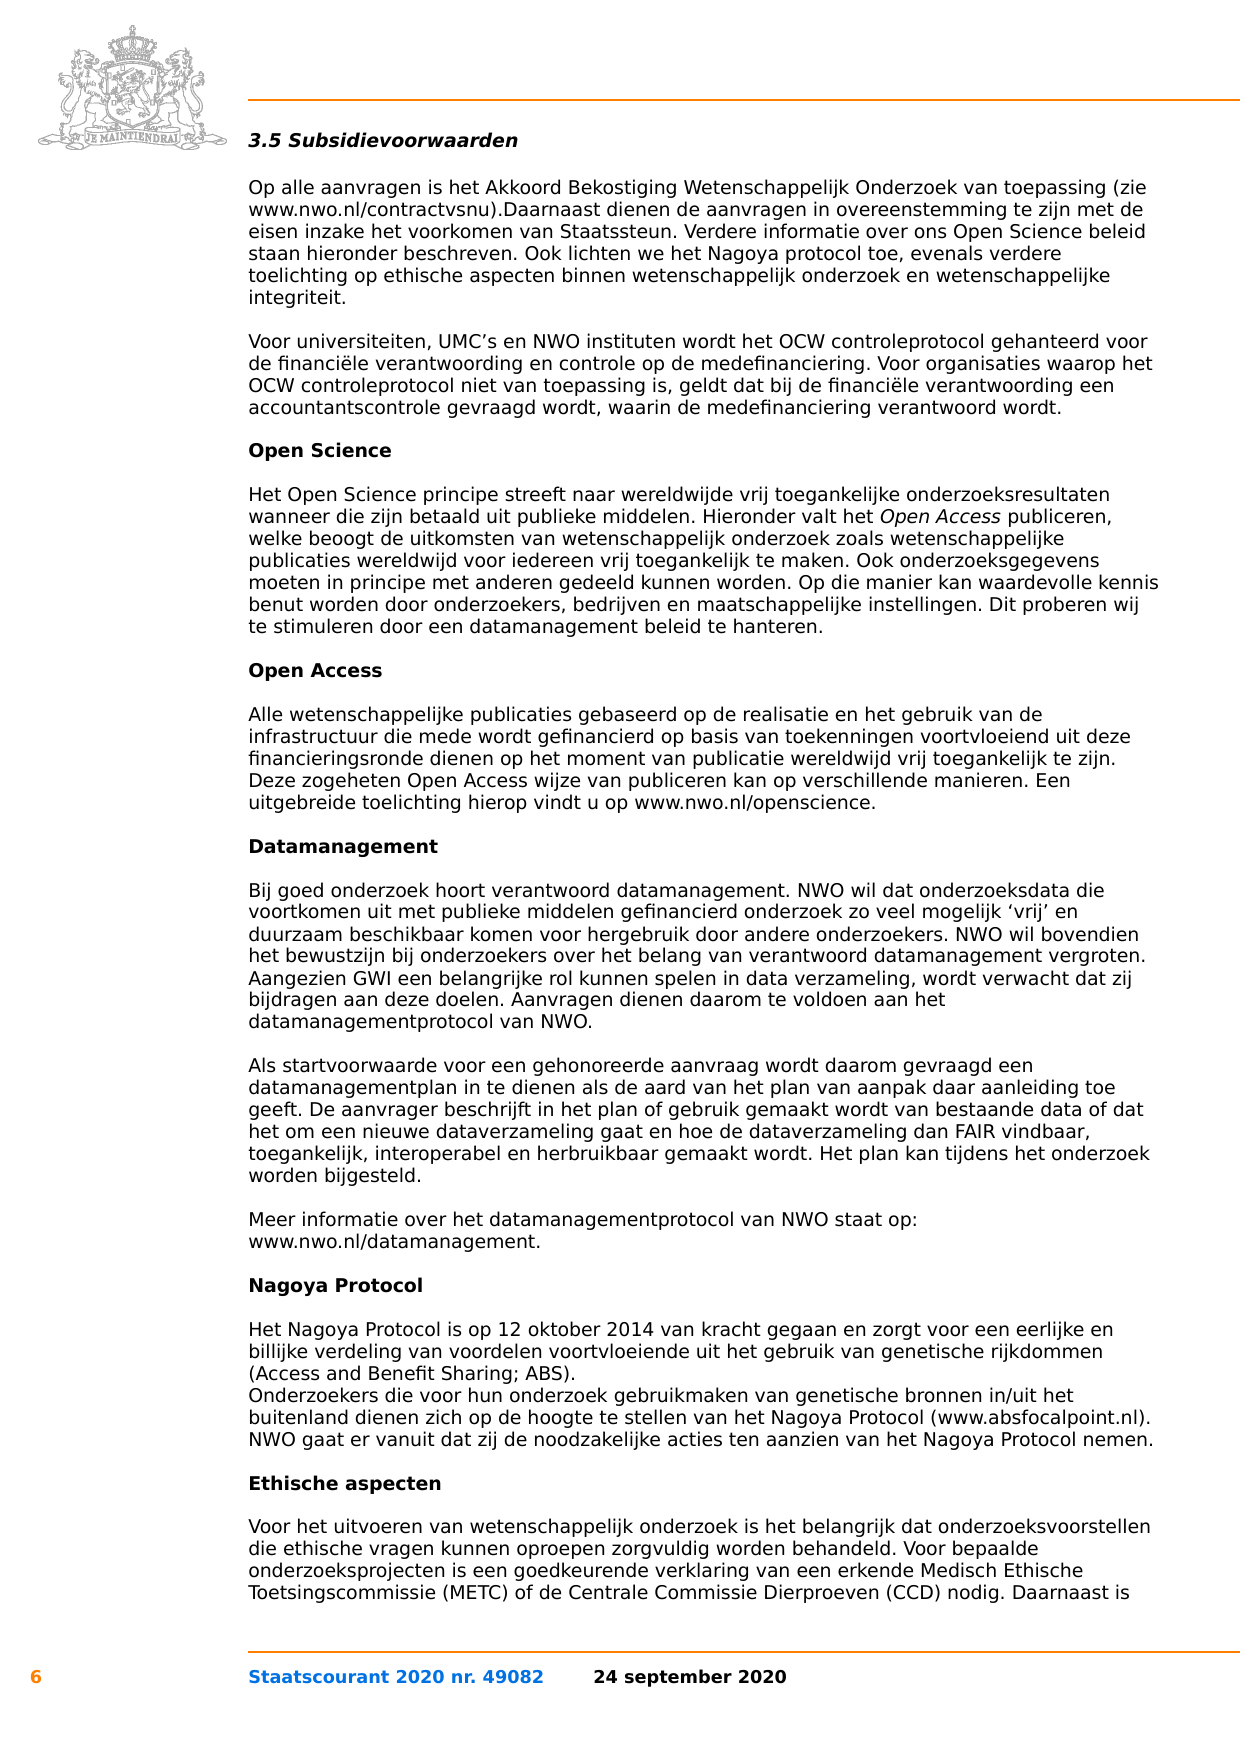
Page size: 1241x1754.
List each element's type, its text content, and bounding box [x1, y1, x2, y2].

subtitle Datamanagement [248, 836, 1163, 858]
subtitle Open Science [248, 440, 1163, 462]
picture [38, 25, 227, 150]
text Alle wetenschappelijke publicaties gebaseerd op de realisatie en het gebruik van de infrastructuur die mede wordt gefinancierd op basis van toekenningen voortvloeiend uit deze financieringsronde dienen op het moment van publicatie wereldwijd vrij toegankelijk te zijn. Deze zogeheten Open Access wijze van publiceren kan op verschillende manieren. Een uitgebreide toelichting hierop vindt u op www.nwo.nl/openscience. [248, 704, 1163, 814]
text Het Nagoya Protocol is op 12 oktober 2014 van kracht gegaan en zorgt voor een eerlijke en billijke verdeling van voordelen voortvloeiende uit het gebruik van genetische rijkdommen (Access and Benefit Sharing; ABS). [248, 1319, 1163, 1384]
subtitle 3.5 Subsidievoorwaarden [248, 130, 1163, 152]
text Als startvoorwaarde voor een gehonoreerde aanvraag wordt daarom gevraagd een datamanagementplan in te dienen als de aard van het plan van aanpak daar aanleiding toe geeft. De aanvrager beschrijft in het plan of gebruik gemaakt wordt van bestaande data of dat het om een nieuwe dataverzameling gaat en hoe de dataverzameling dan FAIR vindbaar, toegankelijk, interoperabel en herbruikbaar gemaakt wordt. Het plan kan tijdens het onderzoek worden bijgesteld. [248, 1055, 1163, 1187]
subtitle Ethische aspecten [248, 1472, 1163, 1494]
text Voor universiteiten, UMC’s en NWO instituten wordt het OCW controleprotocol gehanteerd voor de financiële verantwoording en controle op de medefinanciering. Voor organisaties waarop het OCW controleprotocol niet van toepassing is, geldt dat bij de financiële verantwoording een accountantscontrole gevraagd wordt, waarin de medefinanciering verantwoord wordt. [248, 331, 1163, 418]
text Bij goed onderzoek hoort verantwoord datamanagement. NWO wil dat onderzoeksdata die voortkomen uit met publieke middelen gefinancierd onderzoek zo veel mogelijk ‘vrij’ en duurzaam beschikbaar komen voor hergebruik door andere onderzoekers. NWO wil bovendien het bewustzijn bij onderzoekers over het belang van verantwoord datamanagement vergroten. Aangezien GWI een belangrijke rol kunnen spelen in data verzameling, wordt verwacht dat zij bijdragen aan deze doelen. Aanvragen dienen daarom te voldoen aan het datamanagementprotocol van NWO. [248, 879, 1163, 1033]
text Onderzoekers die voor hun onderzoek gebruikmaken van genetische bronnen in/uit het buitenland dienen zich op de hoogte te stellen van het Nagoya Protocol (www.absfocalpoint.nl). NWO gaat er vanuit dat zij de noodzakelijke acties ten aanzien van het Nagoya Protocol nemen. [248, 1384, 1163, 1451]
text Het Open Science principe streeft naar wereldwijde vrij toegankelijke onderzoeksresultaten wanneer die zijn betaald uit publieke middelen. Hieronder valt het Open Access publiceren, welke beoogt de uitkomsten van wetenschappelijk onderzoek zoals wetenschappelijke publicaties wereldwijd voor iedereen vrij toegankelijk te maken. Ook onderzoeksgegevens moeten in principe met anderen gedeeld kunnen worden. Op die manier kan waardevolle kennis benut worden door onderzoekers, bedrijven en maatschappelijke instellingen. Dit proberen wij te stimuleren door een datamanagement beleid te hanteren. [248, 484, 1163, 638]
text Voor het uitvoeren van wetenschappelijk onderzoek is het belangrijk dat onderzoeksvoorstellen die ethische vragen kunnen oproepen zorgvuldig worden behandeld. Voor bepaalde onderzoeksprojecten is een goedkeurende verklaring van een erkende Medisch Ethische Toetsingscommissie (METC) of de Centrale Commissie Dierproeven (CCD) nodig. Daarnaast is [248, 1516, 1163, 1604]
subtitle Nagoya Protocol [248, 1275, 1163, 1297]
text Op alle aanvragen is het Akkoord Bekostiging Wetenschappelijk Onderzoek van toepassing (zie www.nwo.nl/contractvsnu).Daarnaast dienen de aanvragen in overeenstemming te zijn met de eisen inzake het voorkomen van Staatssteun. Verdere informatie over ons Open Science beleid staan hieronder beschreven. Ook lichten we het Nagoya protocol toe, evenals verdere toelichting op ethische aspecten binnen wetenschappelijk onderzoek en wetenschappelijke integriteit. [248, 177, 1163, 309]
subtitle Open Access [248, 660, 1163, 682]
text Meer informatie over het datamanagementprotocol van NWO staat op: www.nwo.nl/datamanagement. [248, 1209, 1163, 1253]
